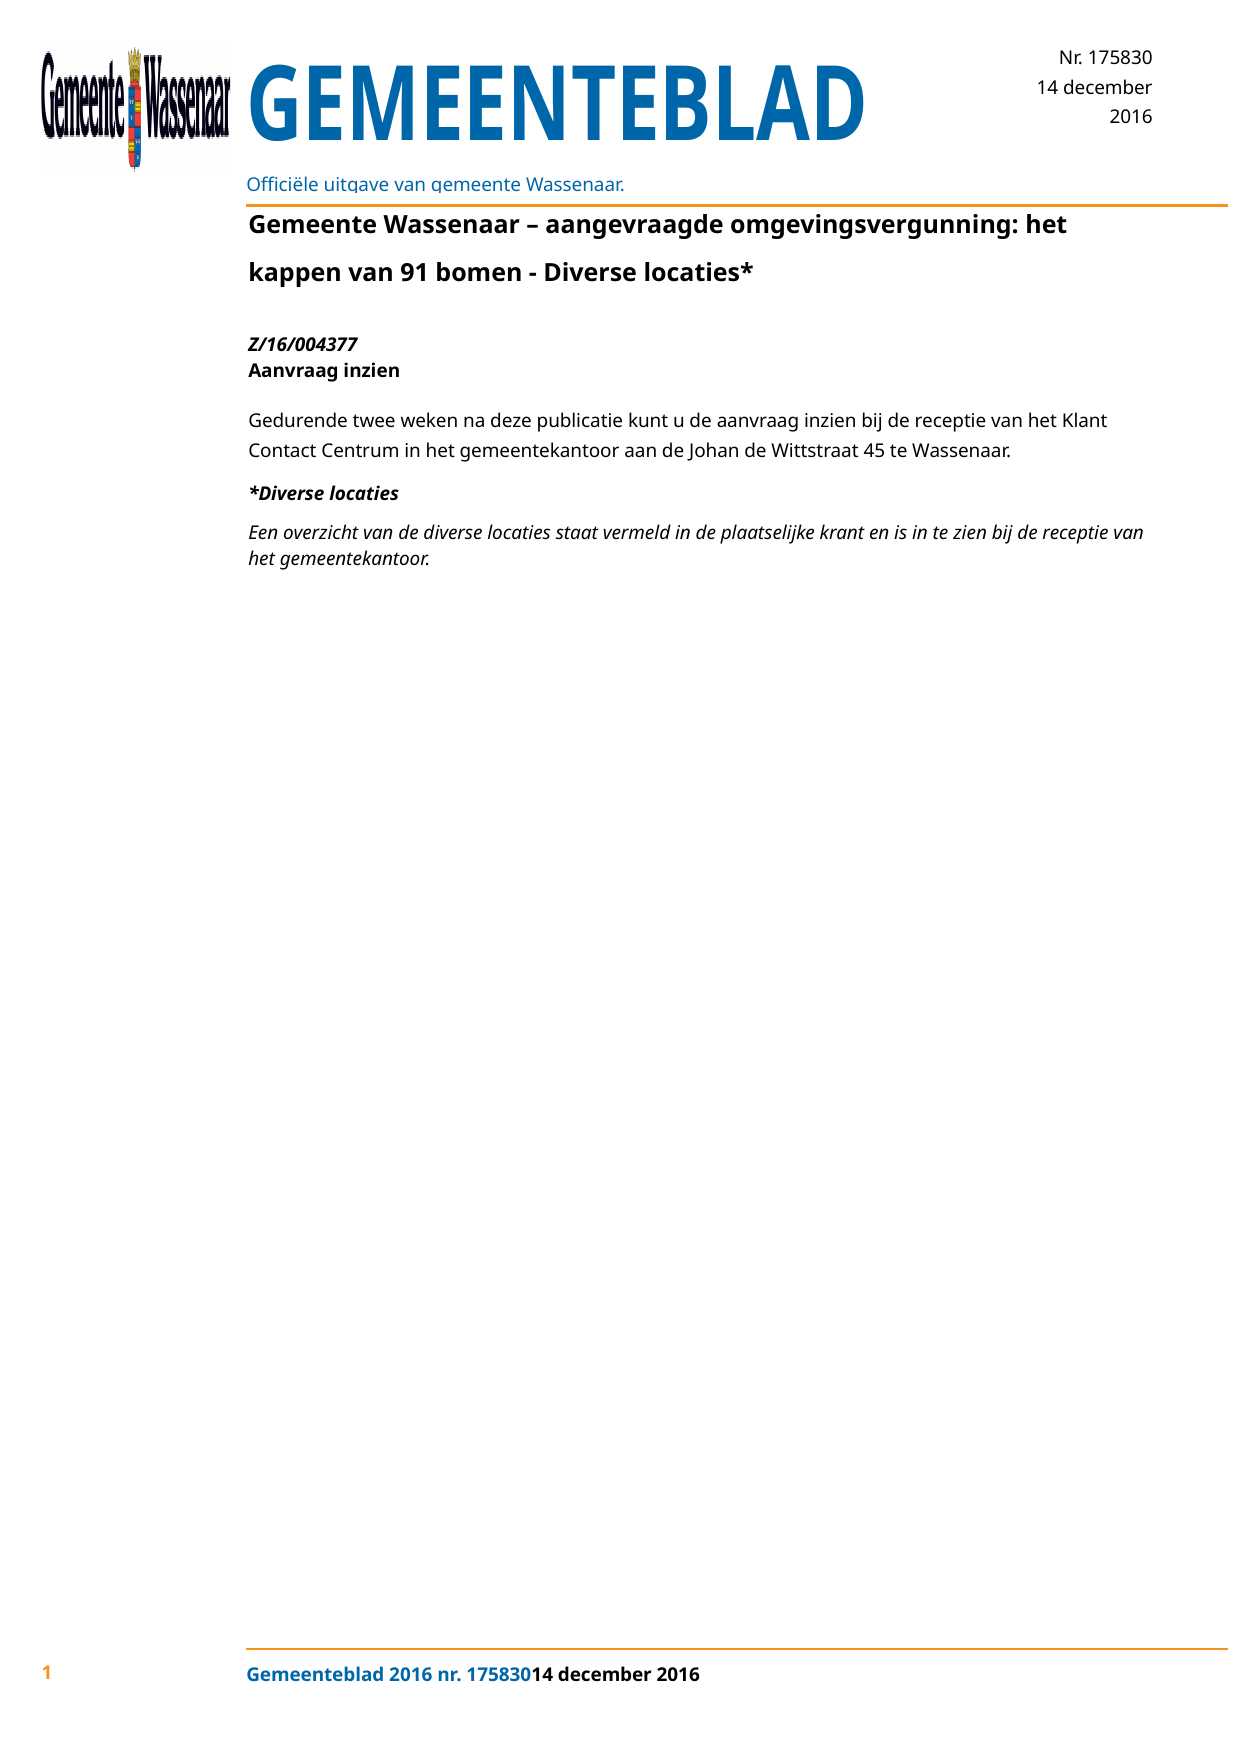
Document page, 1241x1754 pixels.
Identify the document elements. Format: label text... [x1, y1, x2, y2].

text Gemeente Wassenaar – aangevraagde omgevingsvergunning: het kappen van 91 bomen - Diverse locaties* [248, 207, 1152, 288]
picture [41, 47, 231, 172]
text Z/16/004377 [248, 331, 1152, 357]
text Een overzicht van de diverse locaties staat vermeld in de plaatselijke krant en is in te zien bij de receptie van het gemeentekantoor. [248, 519, 1152, 571]
text Aanvraag inzien [248, 357, 1152, 383]
text Gedurende twee weken na deze publicatie kunt u de aanvraag inzien bij de receptie van het Klant Contact Centrum in het gemeentekantoor aan de Johan de Wittstraat 45 te Wassenaar. [248, 408, 1152, 463]
text *Diverse locaties [248, 480, 1152, 506]
